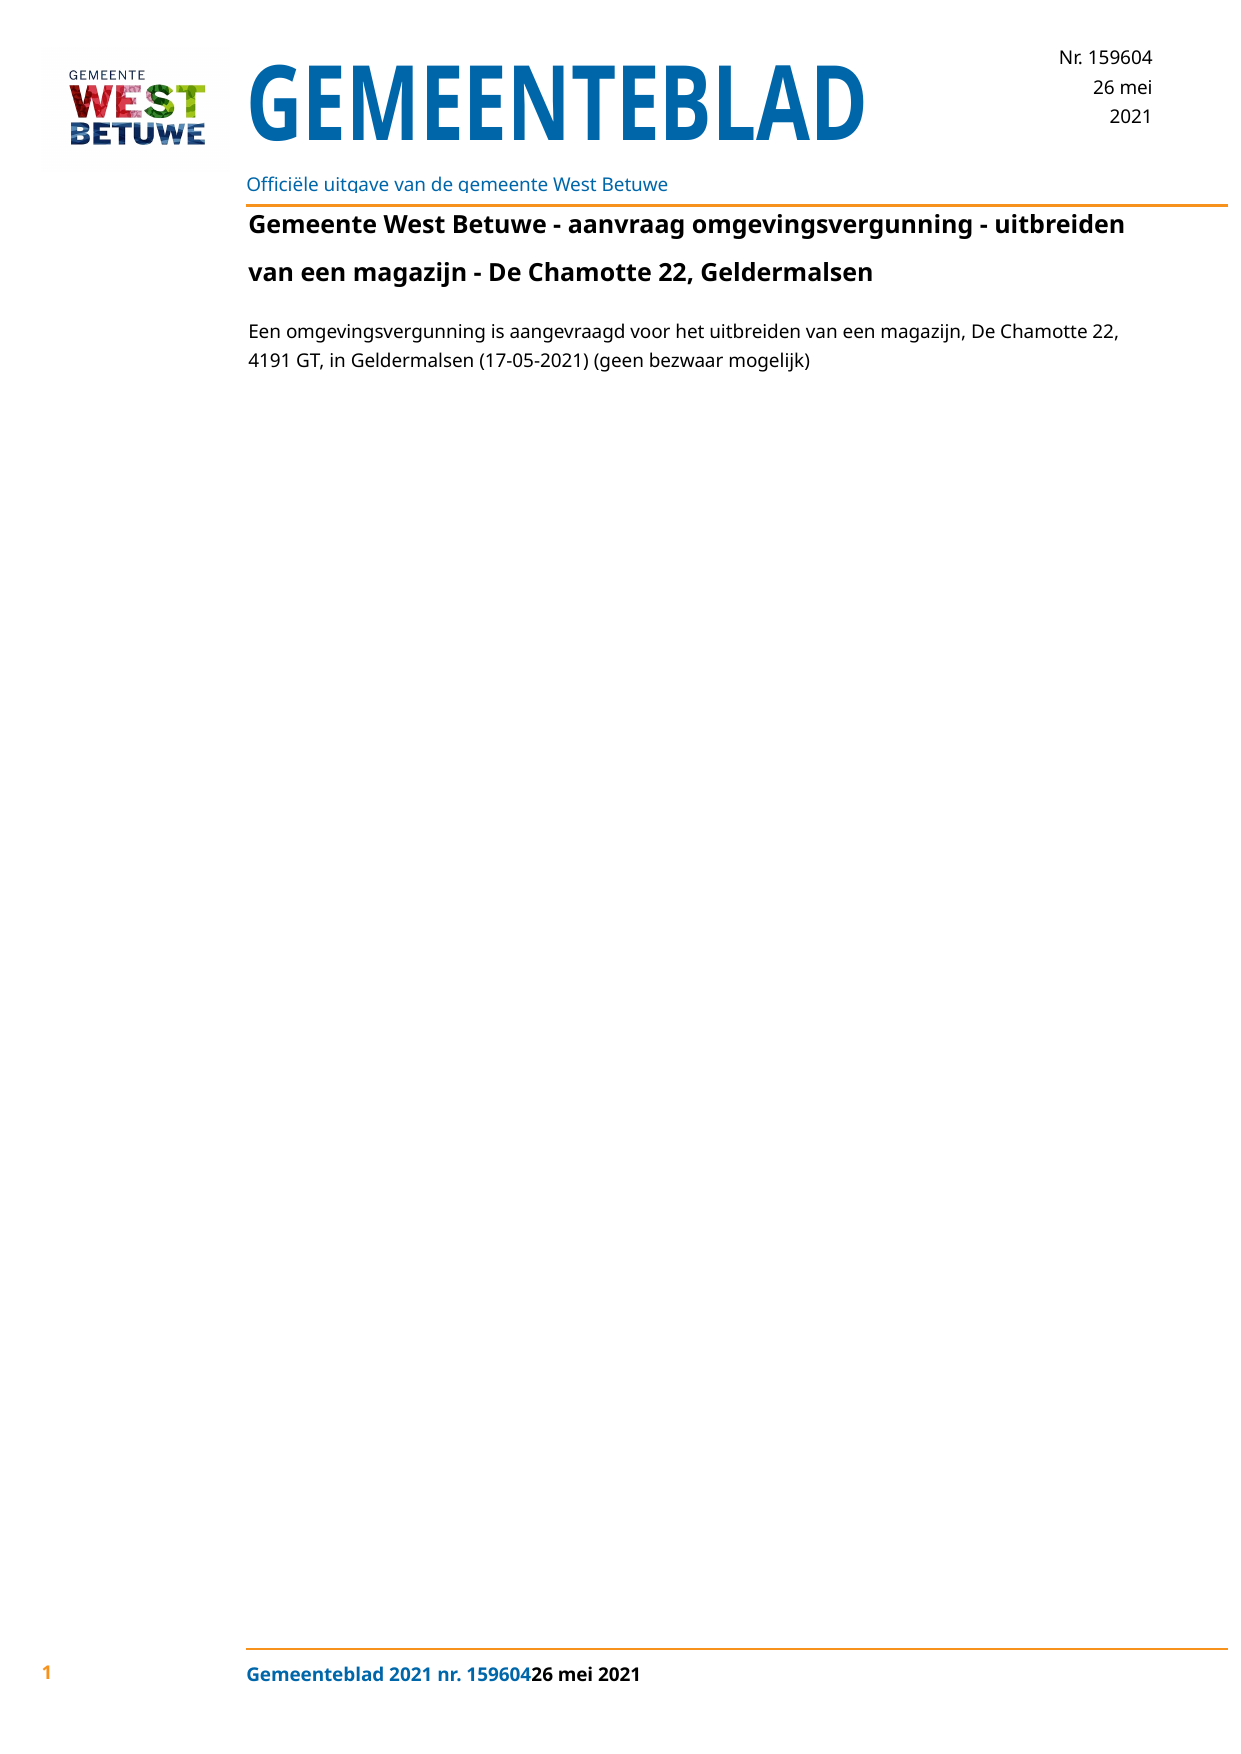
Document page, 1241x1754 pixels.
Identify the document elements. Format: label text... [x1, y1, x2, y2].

picture [41, 47, 231, 172]
text Gemeente West Betuwe - aanvraag omgevingsvergunning - uitbreiden van een magazijn - De Chamotte 22, Geldermalsen [248, 207, 1152, 288]
text Een omgevingsvergunning is aangevraagd voor het uitbreiden van een magazijn, De Chamotte 22, 4191 GT, in Geldermalsen (17-05-2021) (geen bezwaar mogelijk) [248, 318, 1152, 373]
